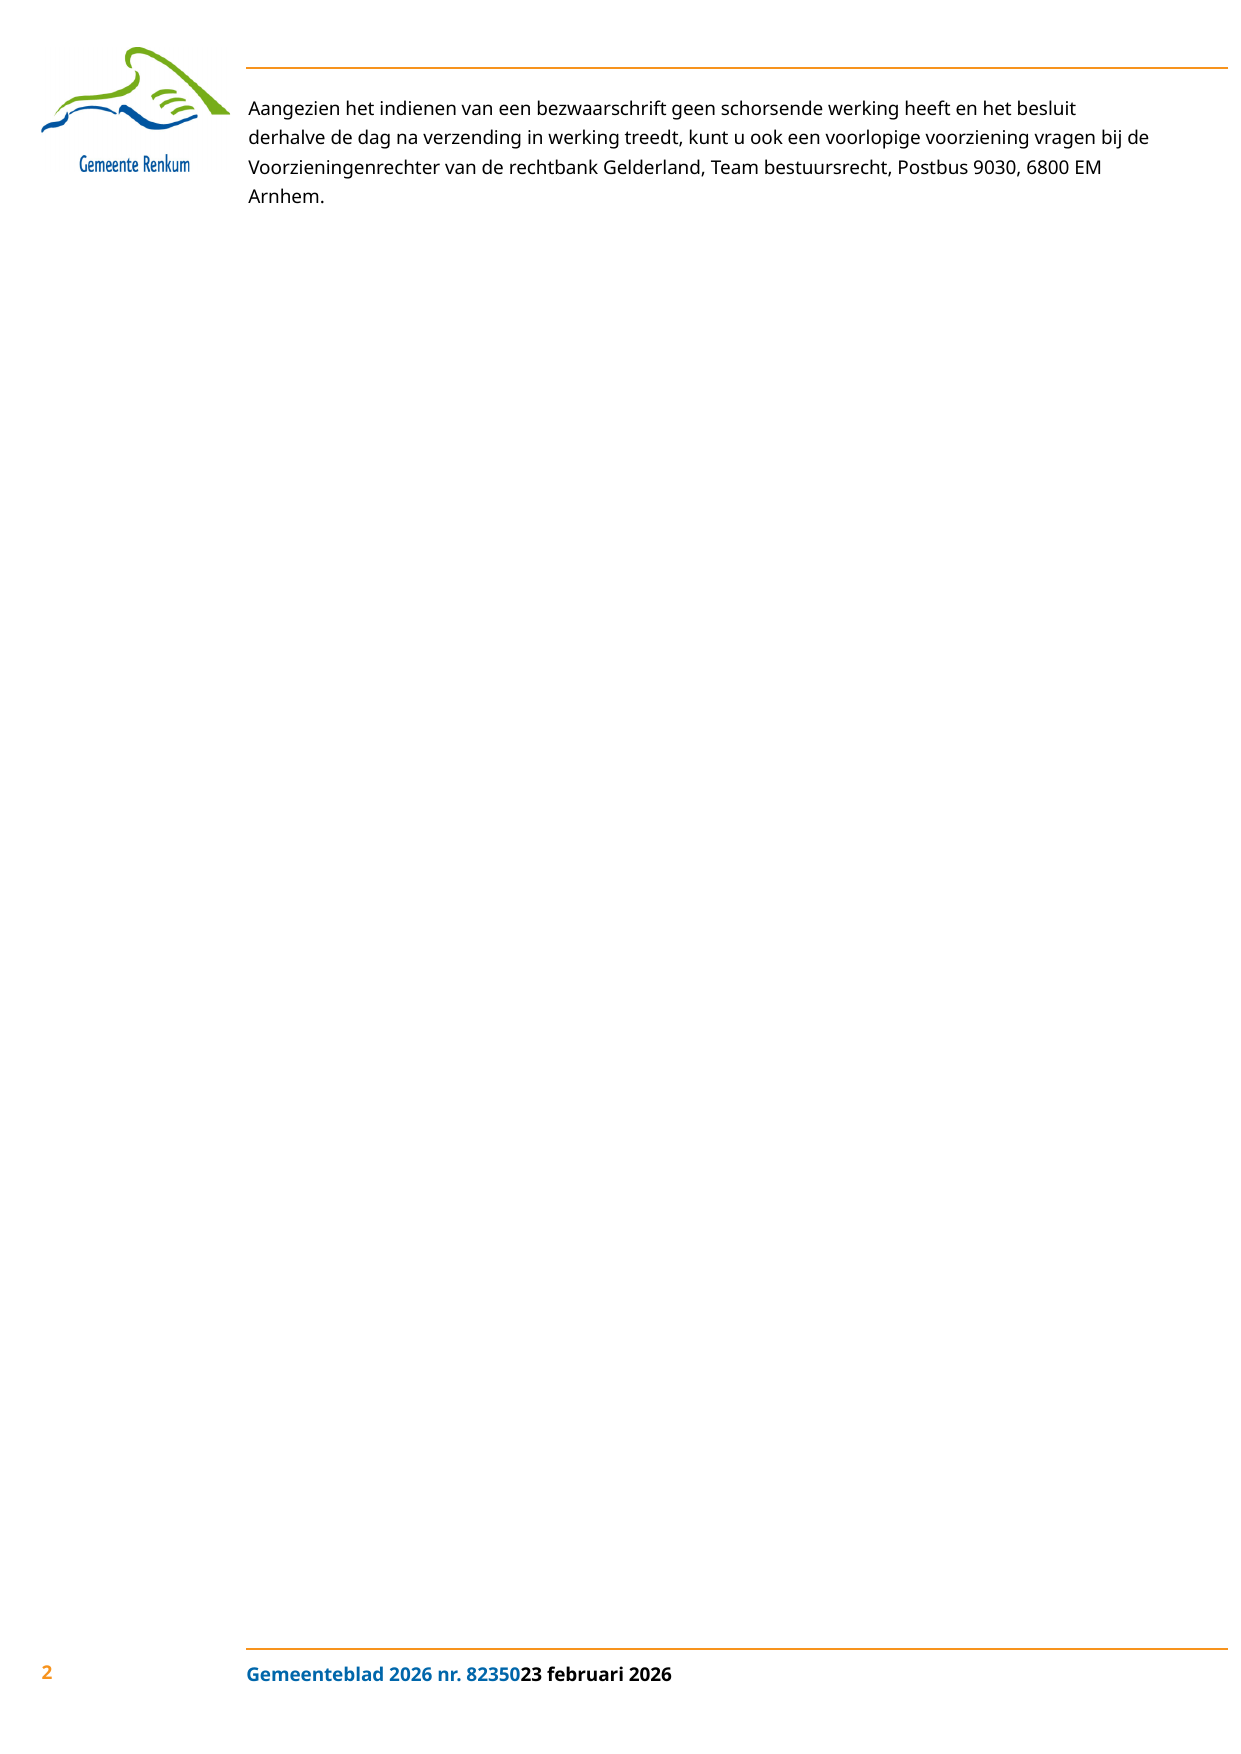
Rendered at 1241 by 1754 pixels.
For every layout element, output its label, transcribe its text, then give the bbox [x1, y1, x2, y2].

text Aangezien het indienen van een bezwaarschrift geen schorsende werking heeft en het besluit derhalve de dag na verzending in werking treedt, kunt u ook een voorlopige voorziening vragen bij de Voorzieningenrechter van de rechtbank Gelderland, Team bestuursrecht, Postbus 9030, 6800 EM Arnhem. [248, 95, 1152, 209]
picture [41, 47, 231, 172]
